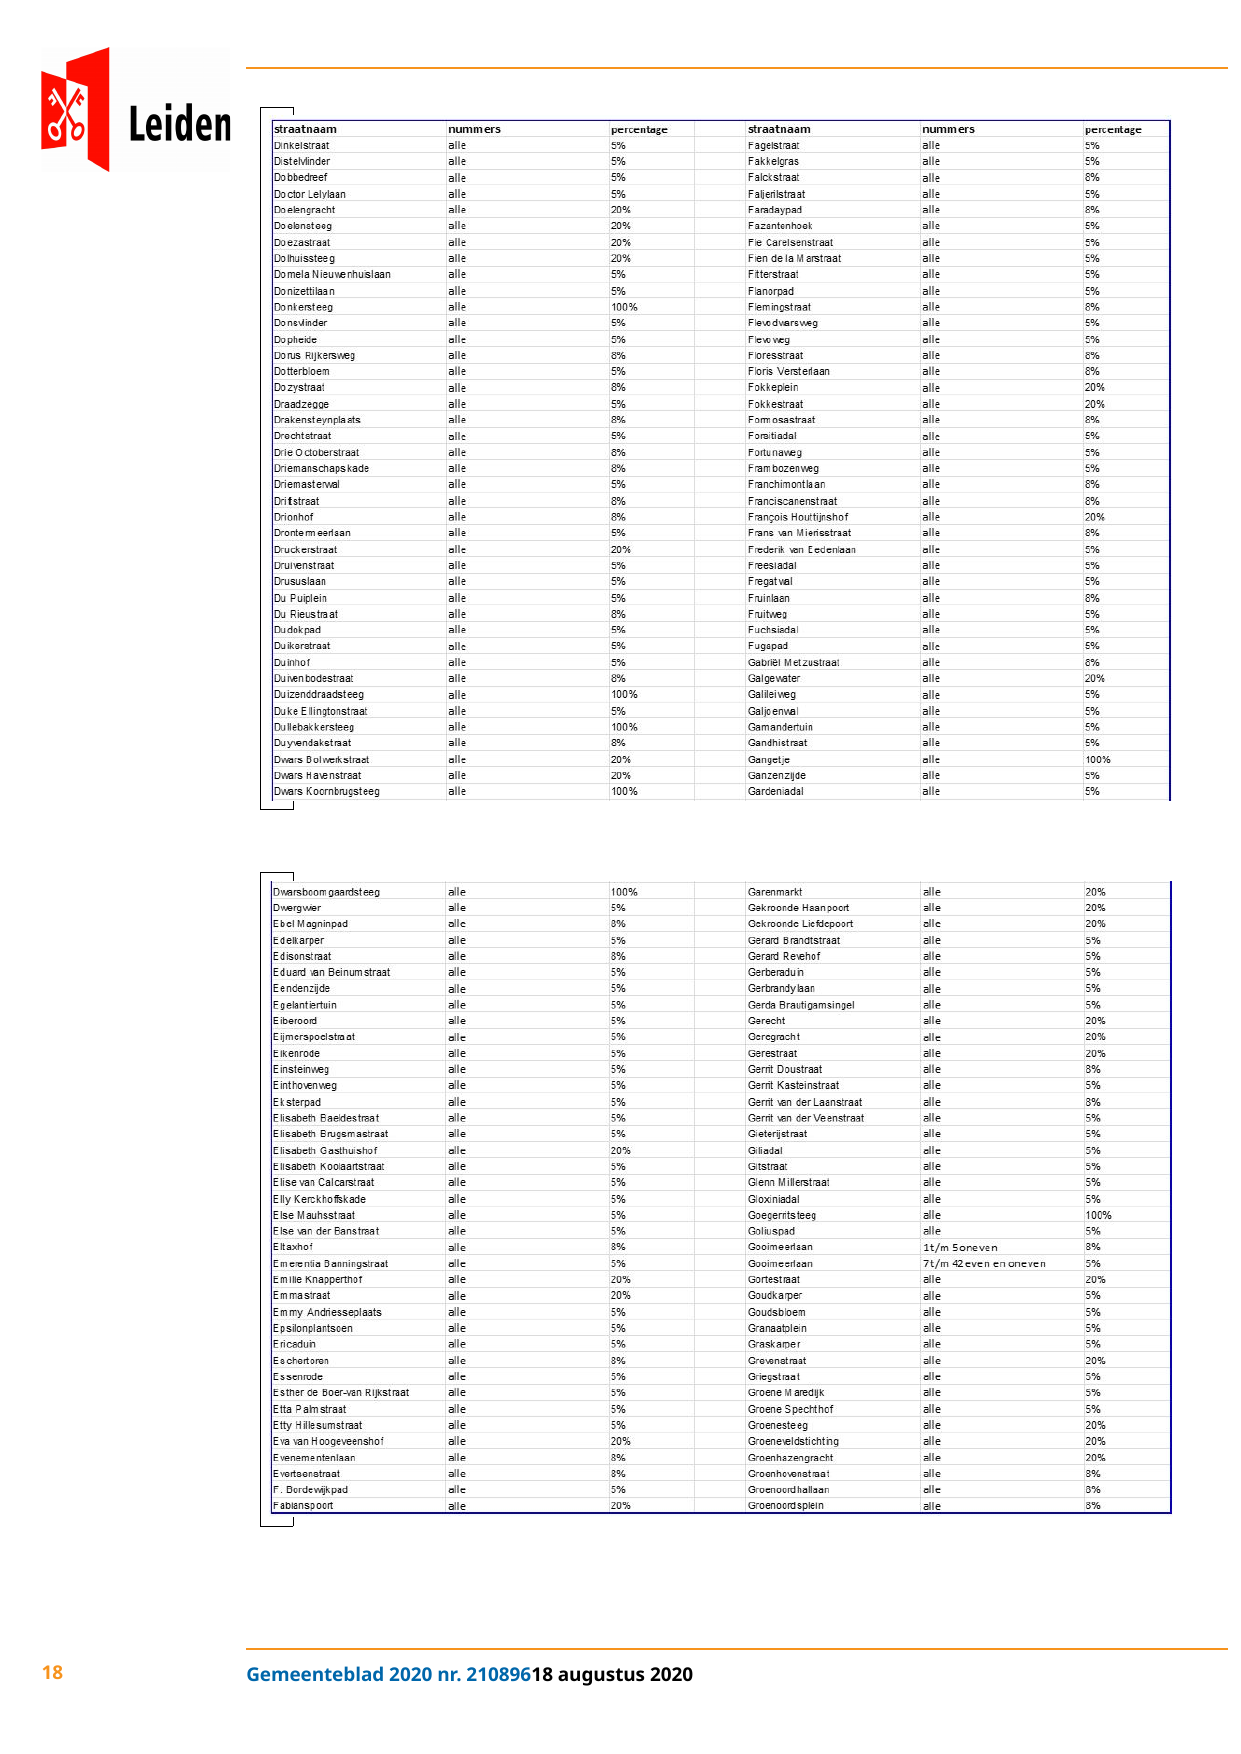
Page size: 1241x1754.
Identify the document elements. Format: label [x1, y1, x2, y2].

picture [41, 47, 231, 172]
picture [268, 881, 1173, 1517]
picture [268, 115, 1173, 801]
